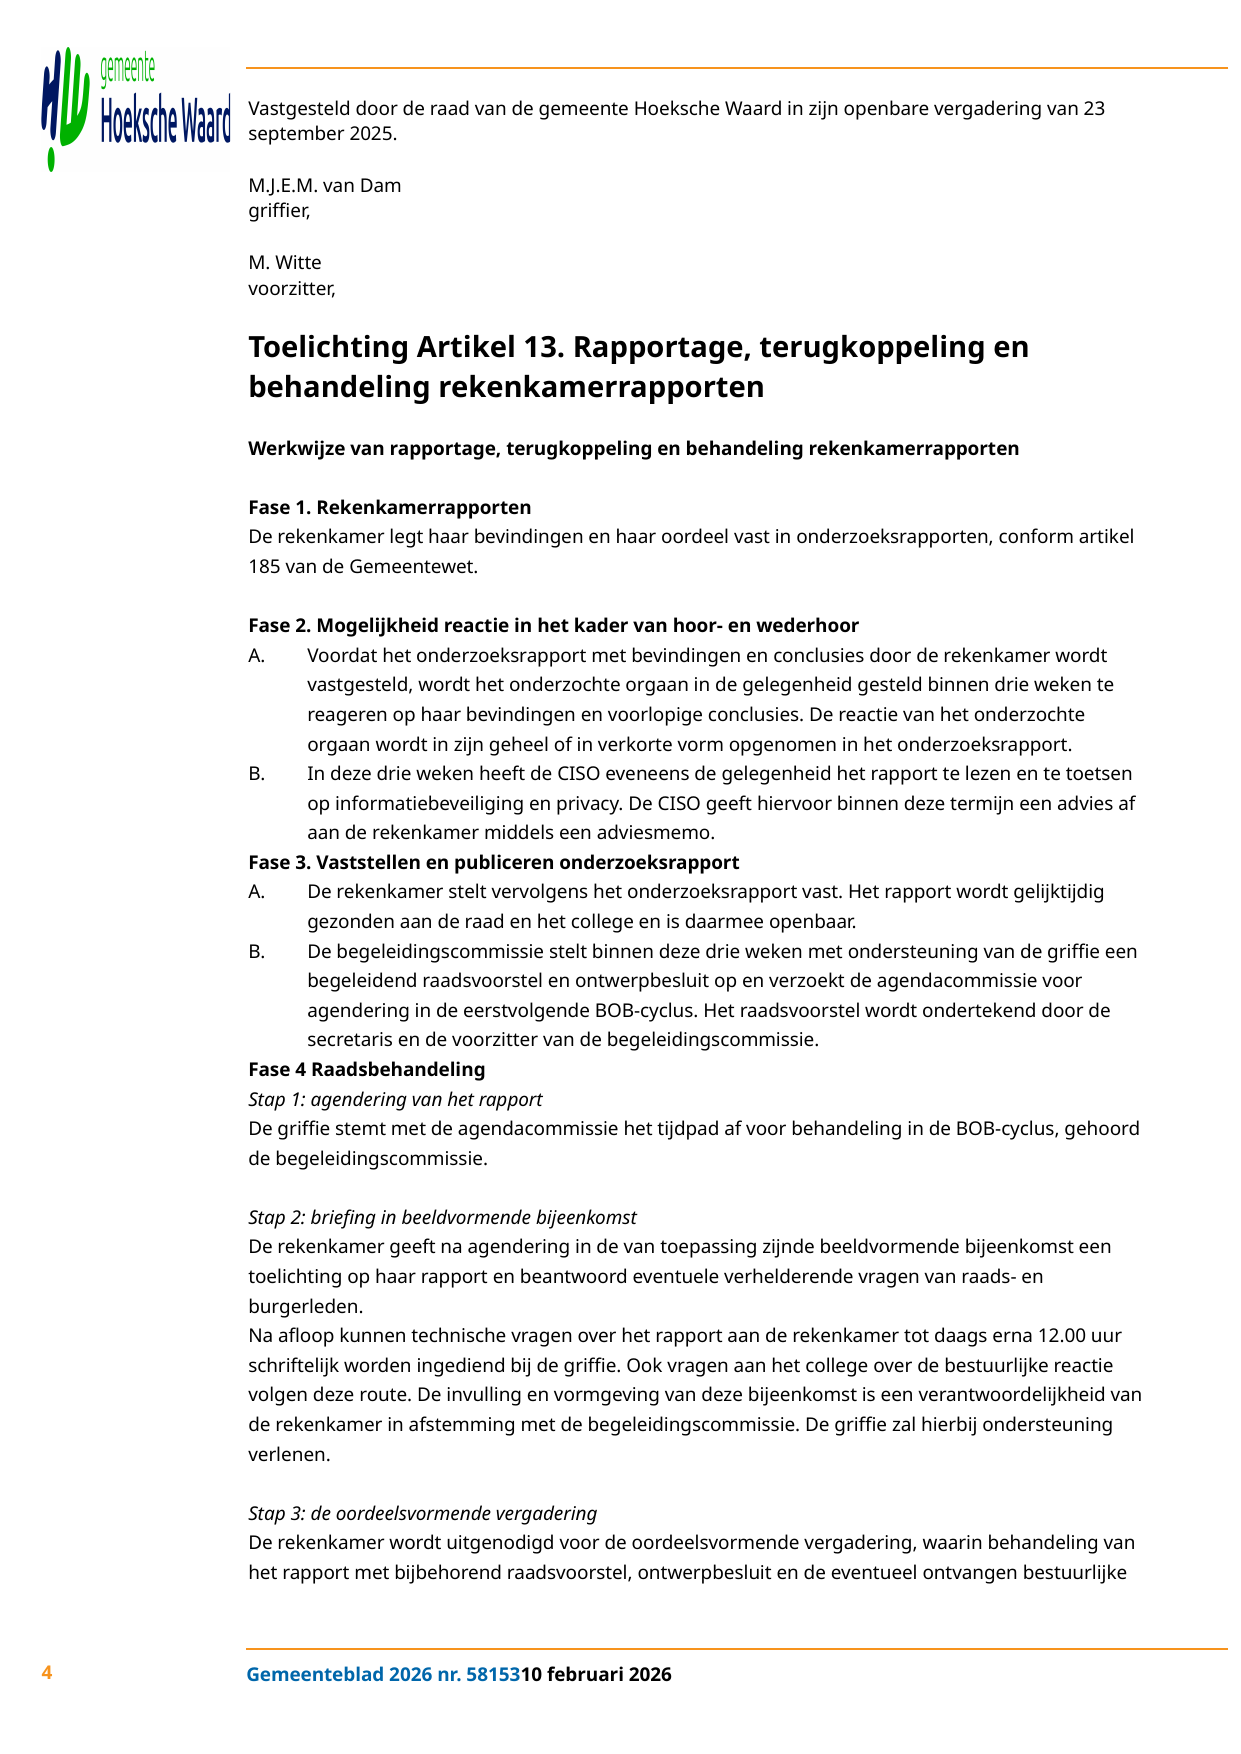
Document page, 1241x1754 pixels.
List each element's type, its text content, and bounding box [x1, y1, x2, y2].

text Toelichting Artikel 13. Rapportage, terugkoppeling en behandeling rekenkamerrapporten [248, 326, 1152, 406]
text Werkwijze van rapportage, terugkoppeling en behandeling rekenkamerrapporten [248, 435, 1152, 461]
text Fase 2. Mogelijkheid reactie in het kader van hoor- en wederhoor [248, 612, 1152, 638]
text Vastgesteld door de raad van de gemeente Hoeksche Waard in zijn openbare vergadering van 23 september 2025. [248, 95, 1152, 146]
text De rekenkamer wordt uitgenodigd voor de oordeelsvormende vergadering, waarin behandeling van het rapport met bijbehorend raadsvoorstel, ontwerpbesluit en de eventueel ontvangen bestuurlijke [248, 1529, 1152, 1585]
list De begeleidingscommissie stelt binnen deze drie weken met ondersteuning van de griffie een begeleidend raadsvoorstel en ontwerpbesluit op en verzoekt de agendacommissie voor agendering in de eerstvolgende BOB-cyclus. Het raadsvoorstel wordt ondertekend door de secretaris en de voorzitter van de begeleidingscommissie. [248, 938, 1152, 1052]
text voorzitter, [248, 275, 1152, 301]
text Stap 1: agendering van het rapport [248, 1086, 1152, 1111]
text Fase 1. Rekenkamerrapporten [248, 494, 1152, 520]
text griffier, [248, 198, 1152, 223]
text Fase 4 Raadsbehandeling [248, 1056, 1152, 1082]
list Voordat het onderzoeksrapport met bevindingen en conclusies door de rekenkamer wordt vastgesteld, wordt het onderzochte orgaan in de gelegenheid gesteld binnen drie weken te reageren op haar bevindingen en voorlopige conclusies. De reactie van het onderzochte orgaan wordt in zijn geheel of in verkorte vorm opgenomen in het onderzoeksrapport. [248, 642, 1152, 756]
text Stap 3: de oordeelsvormende vergadering [248, 1500, 1152, 1526]
text M. Witte [248, 249, 1152, 275]
list In deze drie weken heeft de CISO eveneens de gelegenheid het rapport te lezen en te toetsen op informatiebeveiliging en privacy. De CISO geeft hiervoor binnen deze termijn een advies af aan de rekenkamer middels een adviesmemo. [248, 760, 1152, 845]
list De rekenkamer stelt vervolgens het onderzoeksrapport vast. Het rapport wordt gelijktijdig gezonden aan de raad en het college en is daarmee openbaar. [248, 879, 1152, 934]
text Fase 3. Vaststellen en publiceren onderzoeksrapport [248, 849, 1152, 875]
text De griffie stemt met de agendacommissie het tijdpad af voor behandeling in de BOB-cyclus, gehoord de begeleidingscommissie. [248, 1115, 1152, 1171]
text M.J.E.M. van Dam [248, 172, 1152, 198]
picture [41, 47, 231, 172]
text Na afloop kunnen technische vragen over het rapport aan de rekenkamer tot daags erna 12.00 uur schriftelijk worden ingediend bij de griffie. Ook vragen aan het college over de bestuurlijke reactie volgen deze route. De invulling en vormgeving van deze bijeenkomst is een verantwoordelijkheid van de rekenkamer in afstemming met de begeleidingscommissie. De griffie zal hierbij ondersteuning verlenen. [248, 1322, 1152, 1466]
text De rekenkamer geeft na agendering in de van toepassing zijnde beeldvormende bijeenkomst een toelichting op haar rapport en beantwoord eventuele verhelderende vragen van raads- en burgerleden. [248, 1234, 1152, 1318]
text De rekenkamer legt haar bevindingen en haar oordeel vast in onderzoeksrapporten, conform artikel 185 van de Gemeentewet. [248, 524, 1152, 579]
text Stap 2: briefing in beeldvormende bijeenkomst [248, 1204, 1152, 1230]
